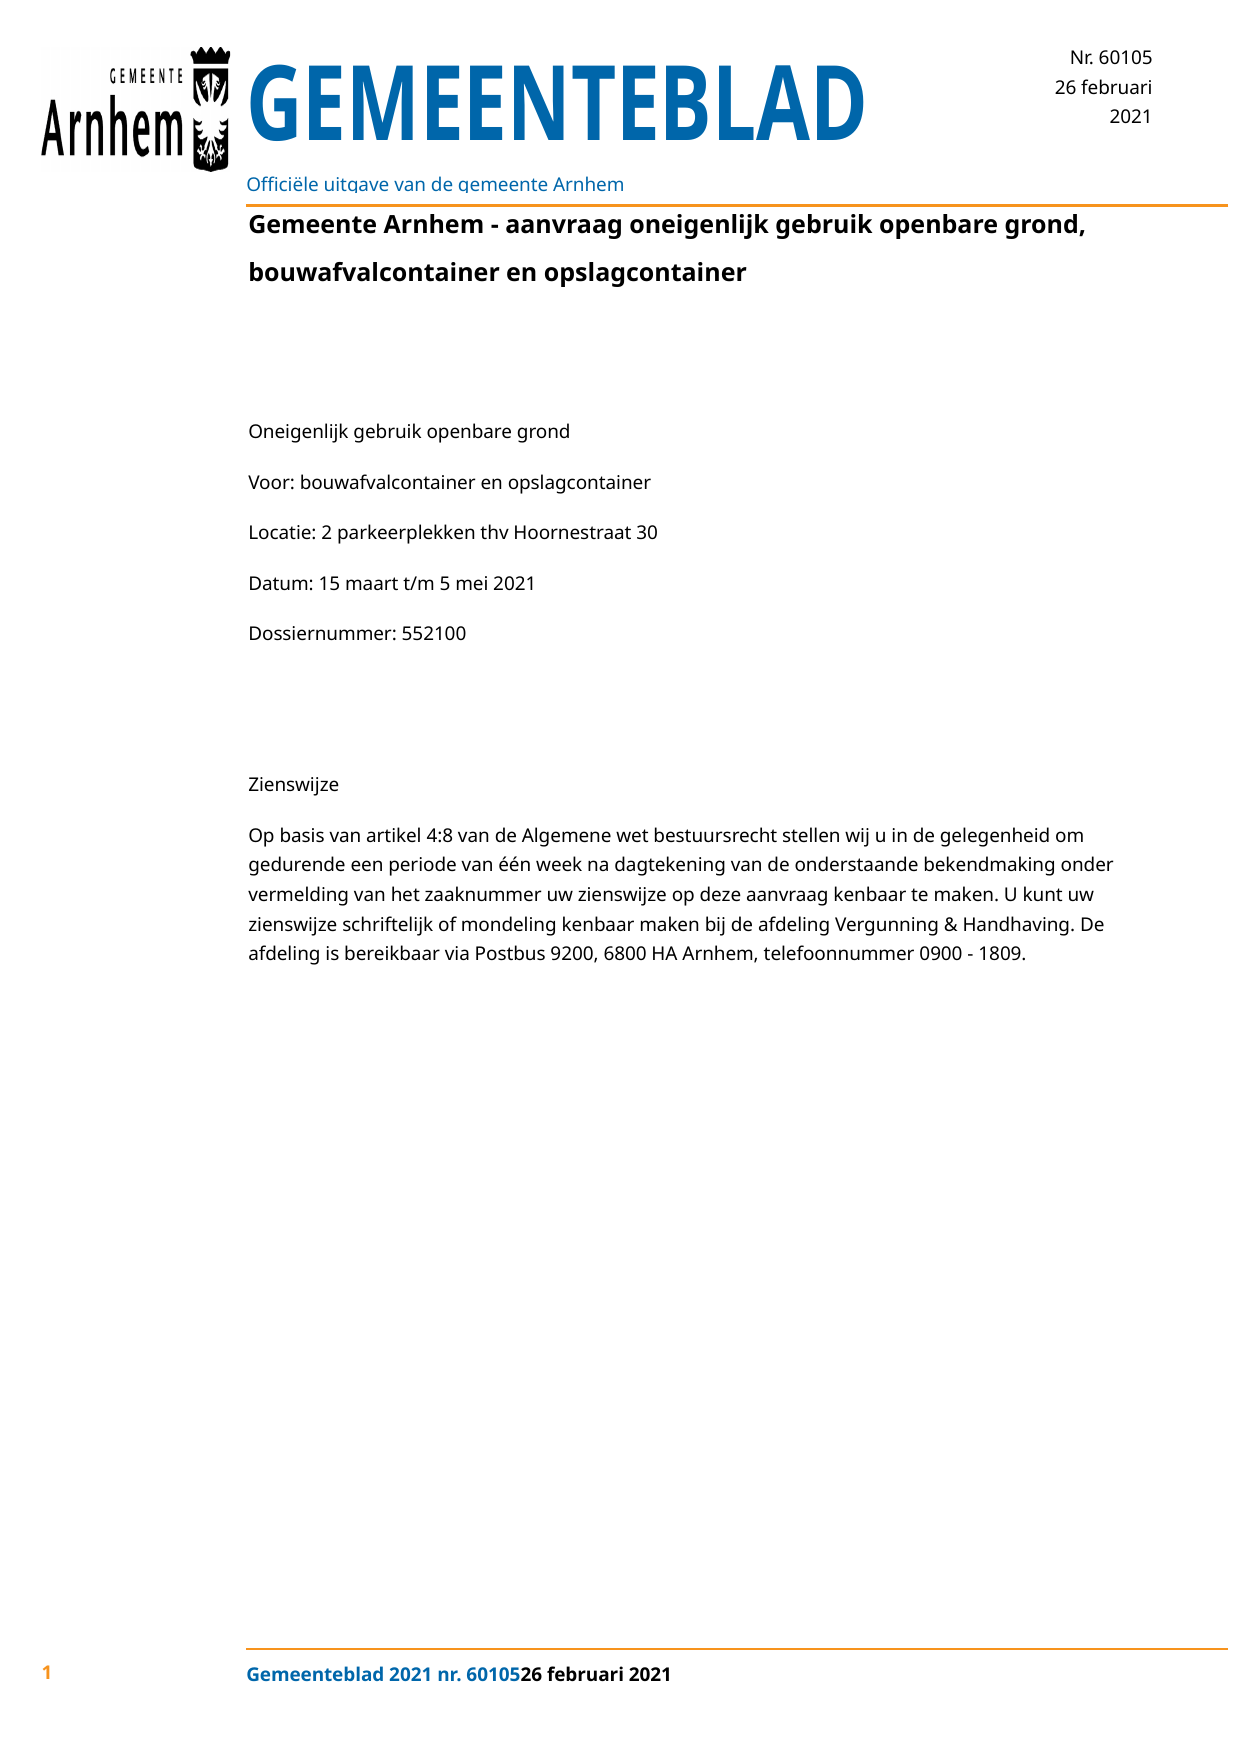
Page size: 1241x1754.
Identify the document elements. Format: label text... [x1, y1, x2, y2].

text Zienswijze [248, 772, 1152, 797]
text Datum: 15 maart t/m 5 mei 2021 [248, 570, 1152, 596]
picture [41, 47, 231, 172]
text Voor: bouwafvalcontainer en opslagcontainer [248, 469, 1152, 495]
text Dossiernummer: 552100 [248, 620, 1152, 646]
text Oneigenlijk gebruik openbare grond [248, 419, 1152, 444]
text Op basis van artikel 4:8 van de Algemene wet bestuursrecht stellen wij u in de gelegenheid om gedurende een periode van één week na dagtekening van de onderstaande bekendmaking onder vermelding van het zaaknummer uw zienswijze op deze aanvraag kenbaar te maken. U kunt uw zienswijze schriftelijk of mondeling kenbaar maken bij de afdeling Vergunning & Handhaving. De afdeling is bereikbaar via Postbus 9200, 6800 HA Arnhem, telefoonnummer 0900 - 1809. [248, 822, 1152, 966]
text Locatie: 2 parkeerplekken thv Hoornestraat 30 [248, 519, 1152, 545]
text Gemeente Arnhem - aanvraag oneigenlijk gebruik openbare grond, bouwafvalcontainer en opslagcontainer [248, 207, 1152, 288]
